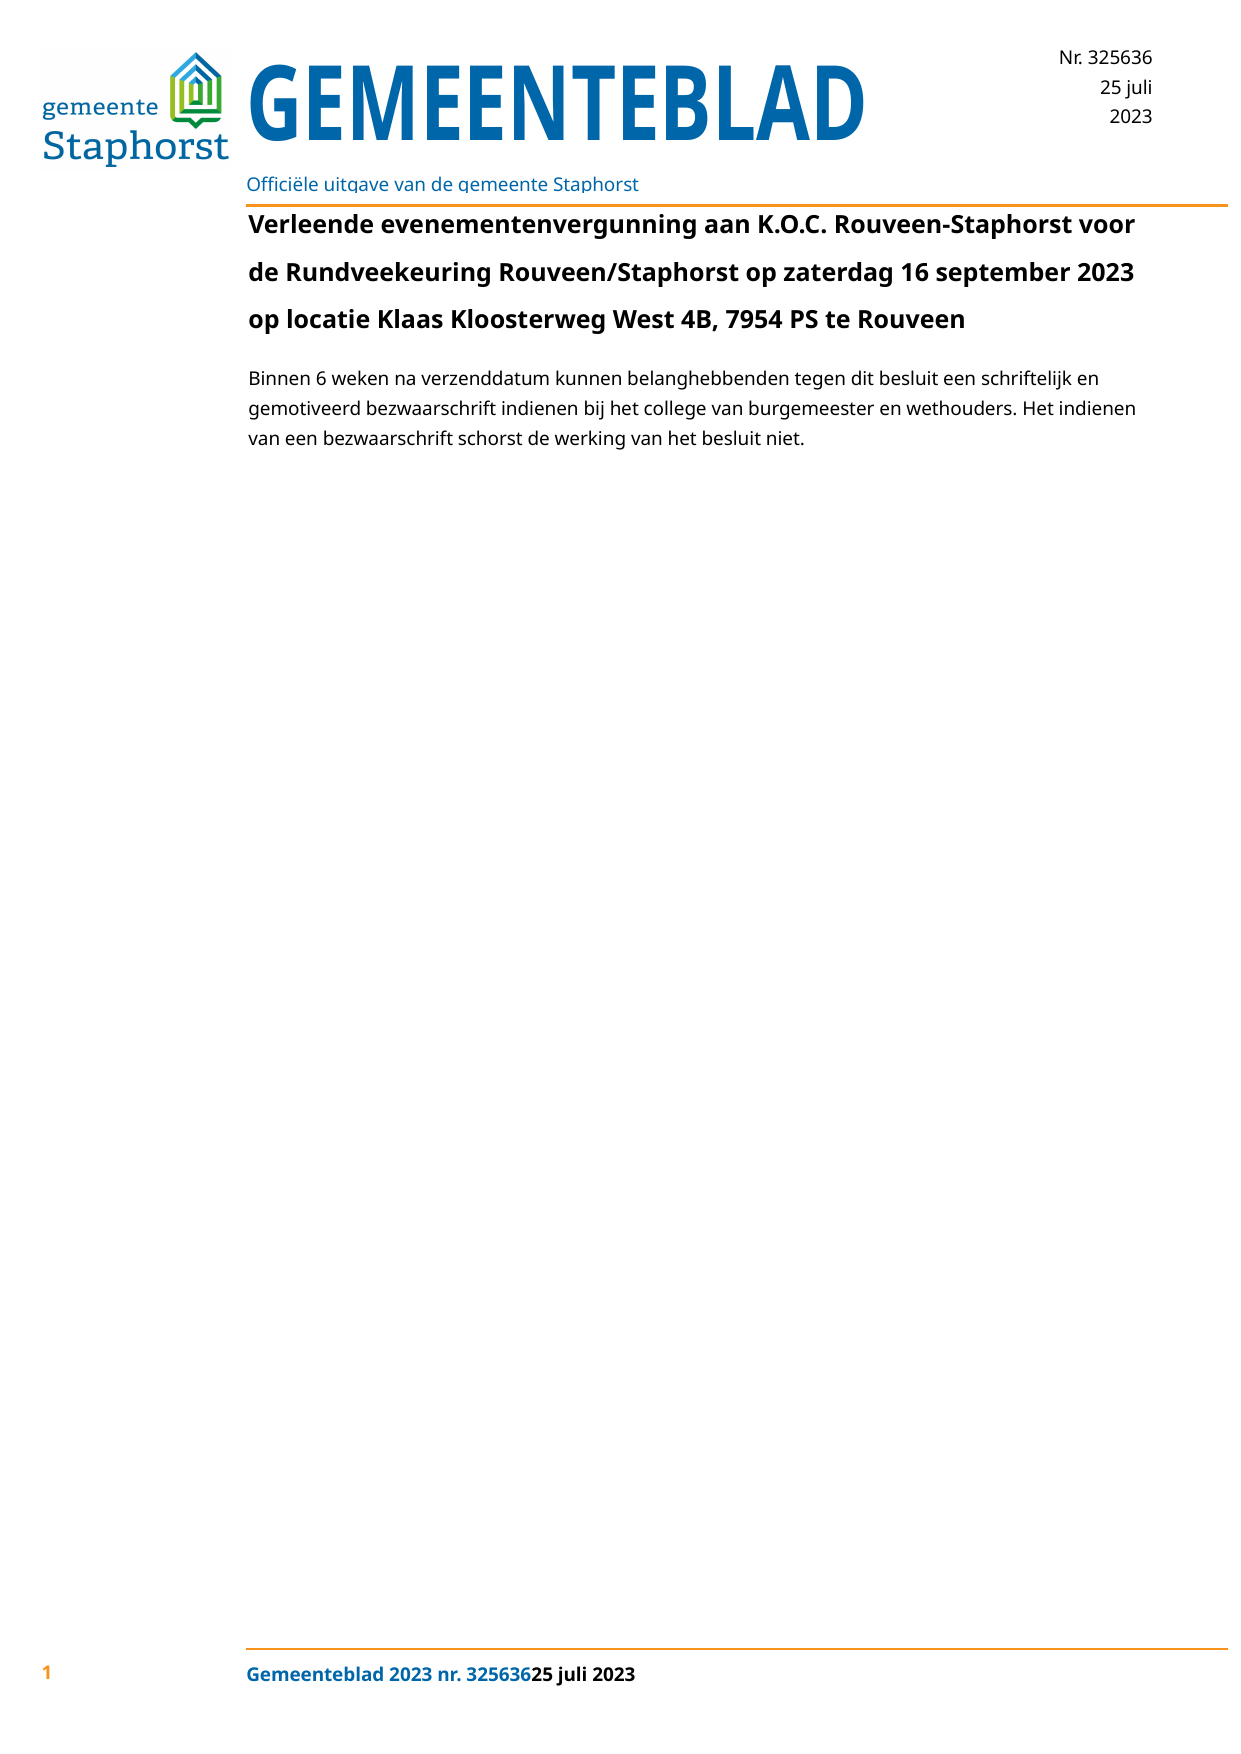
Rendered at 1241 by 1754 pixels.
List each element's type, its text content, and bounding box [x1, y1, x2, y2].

picture [41, 47, 231, 172]
text Verleende evenementenvergunning aan K.O.C. Rouveen-Staphorst voor de Rundveekeuring Rouveen/Staphorst op zaterdag 16 september 2023 op locatie Klaas Kloosterweg West 4B, 7954 PS te Rouveen [248, 207, 1152, 336]
text Binnen 6 weken na verzenddatum kunnen belanghebbenden tegen dit besluit een schriftelijk en gemotiveerd bezwaarschrift indienen bij het college van burgemeester en wethouders. Het indienen van een bezwaarschrift schorst de werking van het besluit niet. [248, 366, 1152, 450]
